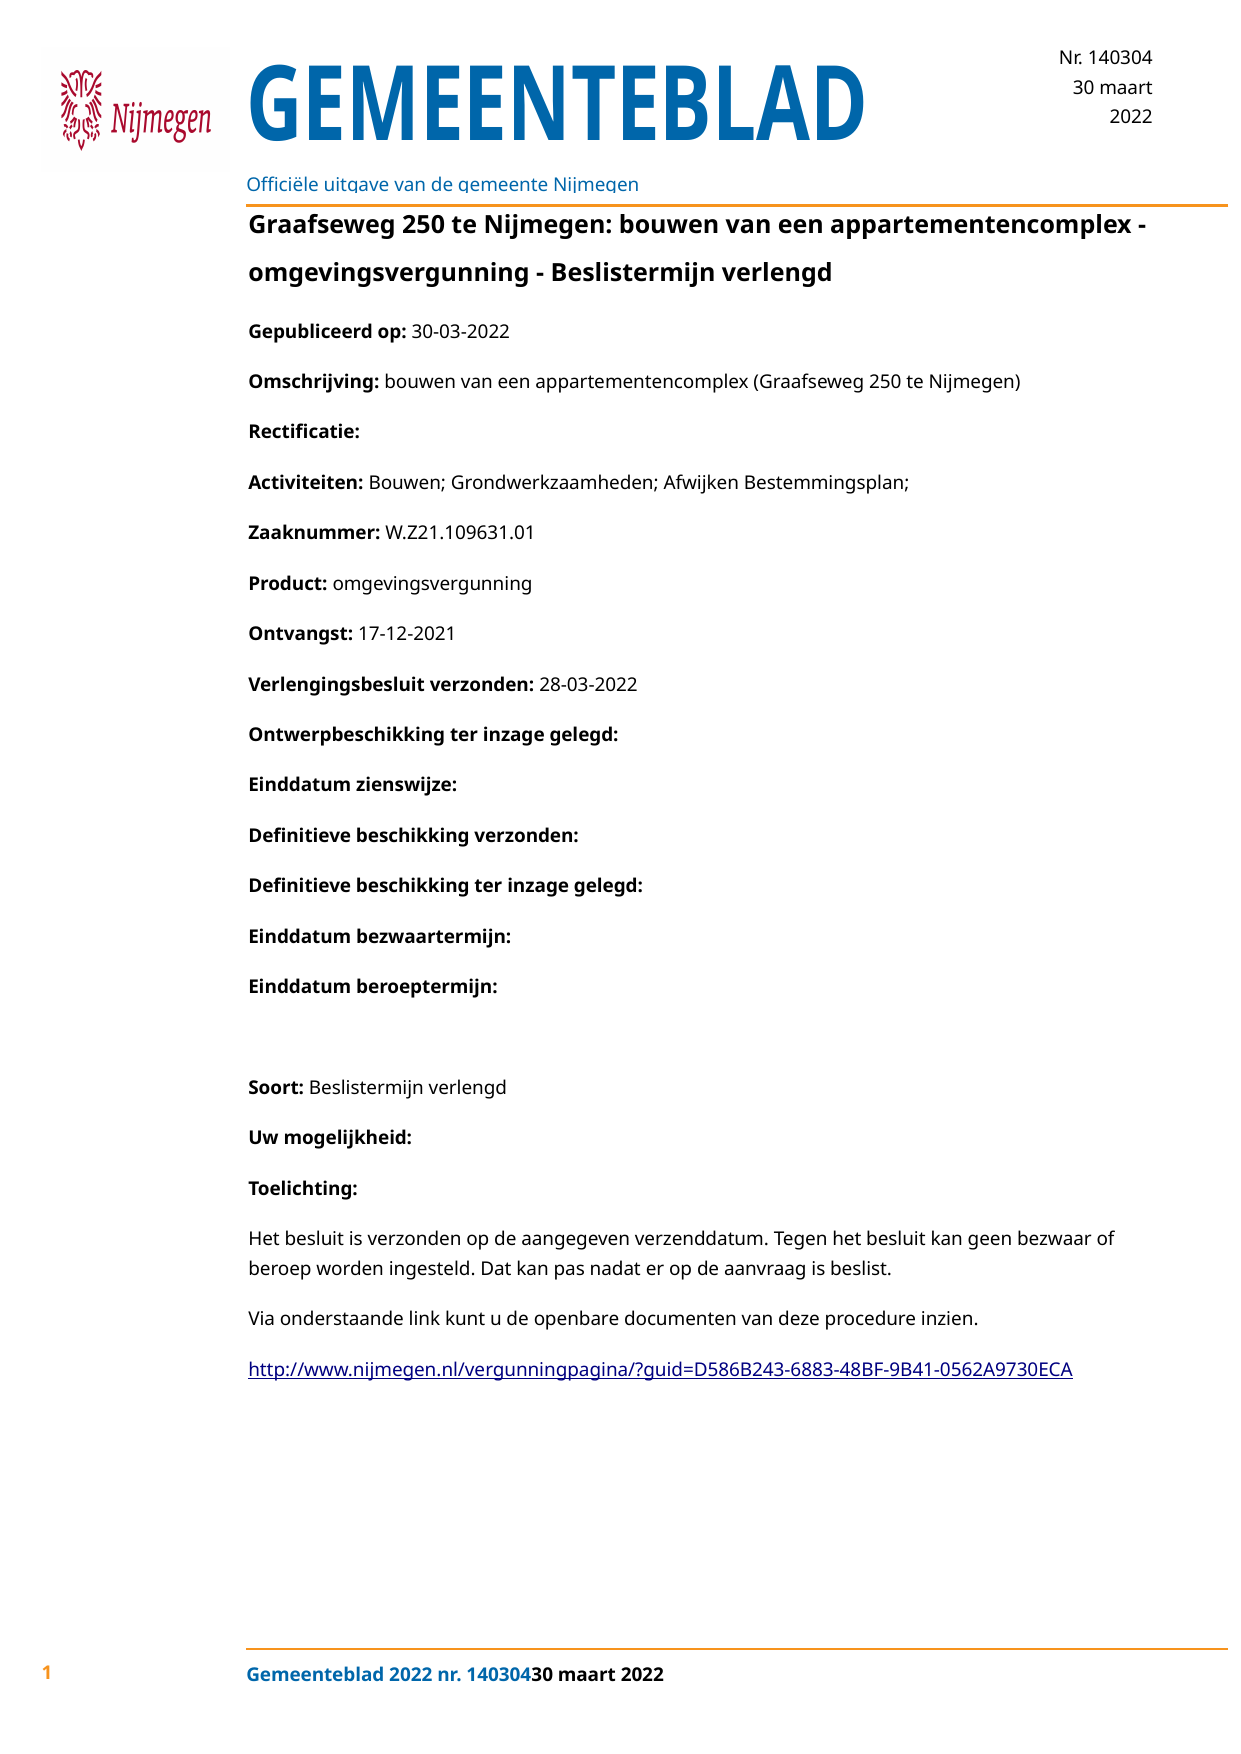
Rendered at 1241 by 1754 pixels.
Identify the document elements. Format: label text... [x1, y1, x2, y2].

text Het besluit is verzonden op de aangegeven verzenddatum. Tegen het besluit kan geen bezwaar of beroep worden ingesteld. Dat kan pas nadat er op de aanvraag is beslist. [248, 1225, 1152, 1281]
text Definitieve beschikking verzonden: [248, 822, 1152, 848]
text Ontvangst: 17-12-2021 [248, 620, 1152, 646]
text Soort: Beslistermijn verlengd [248, 1074, 1152, 1100]
text Omschrijving: bouwen van een appartementencomplex (Graafseweg 250 te Nijmegen) [248, 368, 1152, 394]
text Gepubliceerd op: 30-03-2022 [248, 318, 1152, 344]
text Uw mogelijkheid: [248, 1124, 1152, 1150]
text Zaaknummer: W.Z21.109631.01 [248, 519, 1152, 545]
text Via onderstaande link kunt u de openbare documenten van deze procedure inzien. [248, 1305, 1152, 1331]
text Toelichting: [248, 1175, 1152, 1201]
text Einddatum beroeptermijn: [248, 973, 1152, 999]
text Einddatum zienswijze: [248, 772, 1152, 797]
text Graafseweg 250 te Nijmegen: bouwen van een appartementencomplex - omgevingsvergunning - Beslistermijn verlengd [248, 207, 1152, 288]
text Product: omgevingsvergunning [248, 570, 1152, 596]
text Verlengingsbesluit verzonden: 28-03-2022 [248, 671, 1152, 697]
text Rectificatie: [248, 419, 1152, 444]
text Ontwerpbeschikking ter inzage gelegd: [248, 721, 1152, 747]
text Definitieve beschikking ter inzage gelegd: [248, 872, 1152, 898]
picture [41, 47, 231, 172]
text Einddatum bezwaartermijn: [248, 923, 1152, 949]
text Activiteiten: Bouwen; Grondwerkzaamheden; Afwijken Bestemmingsplan; [248, 469, 1152, 495]
text http://www.nijmegen.nl/vergunningpagina/?guid=D586B243-6883-48BF-9B41-0562A9730ECA [248, 1356, 1152, 1382]
